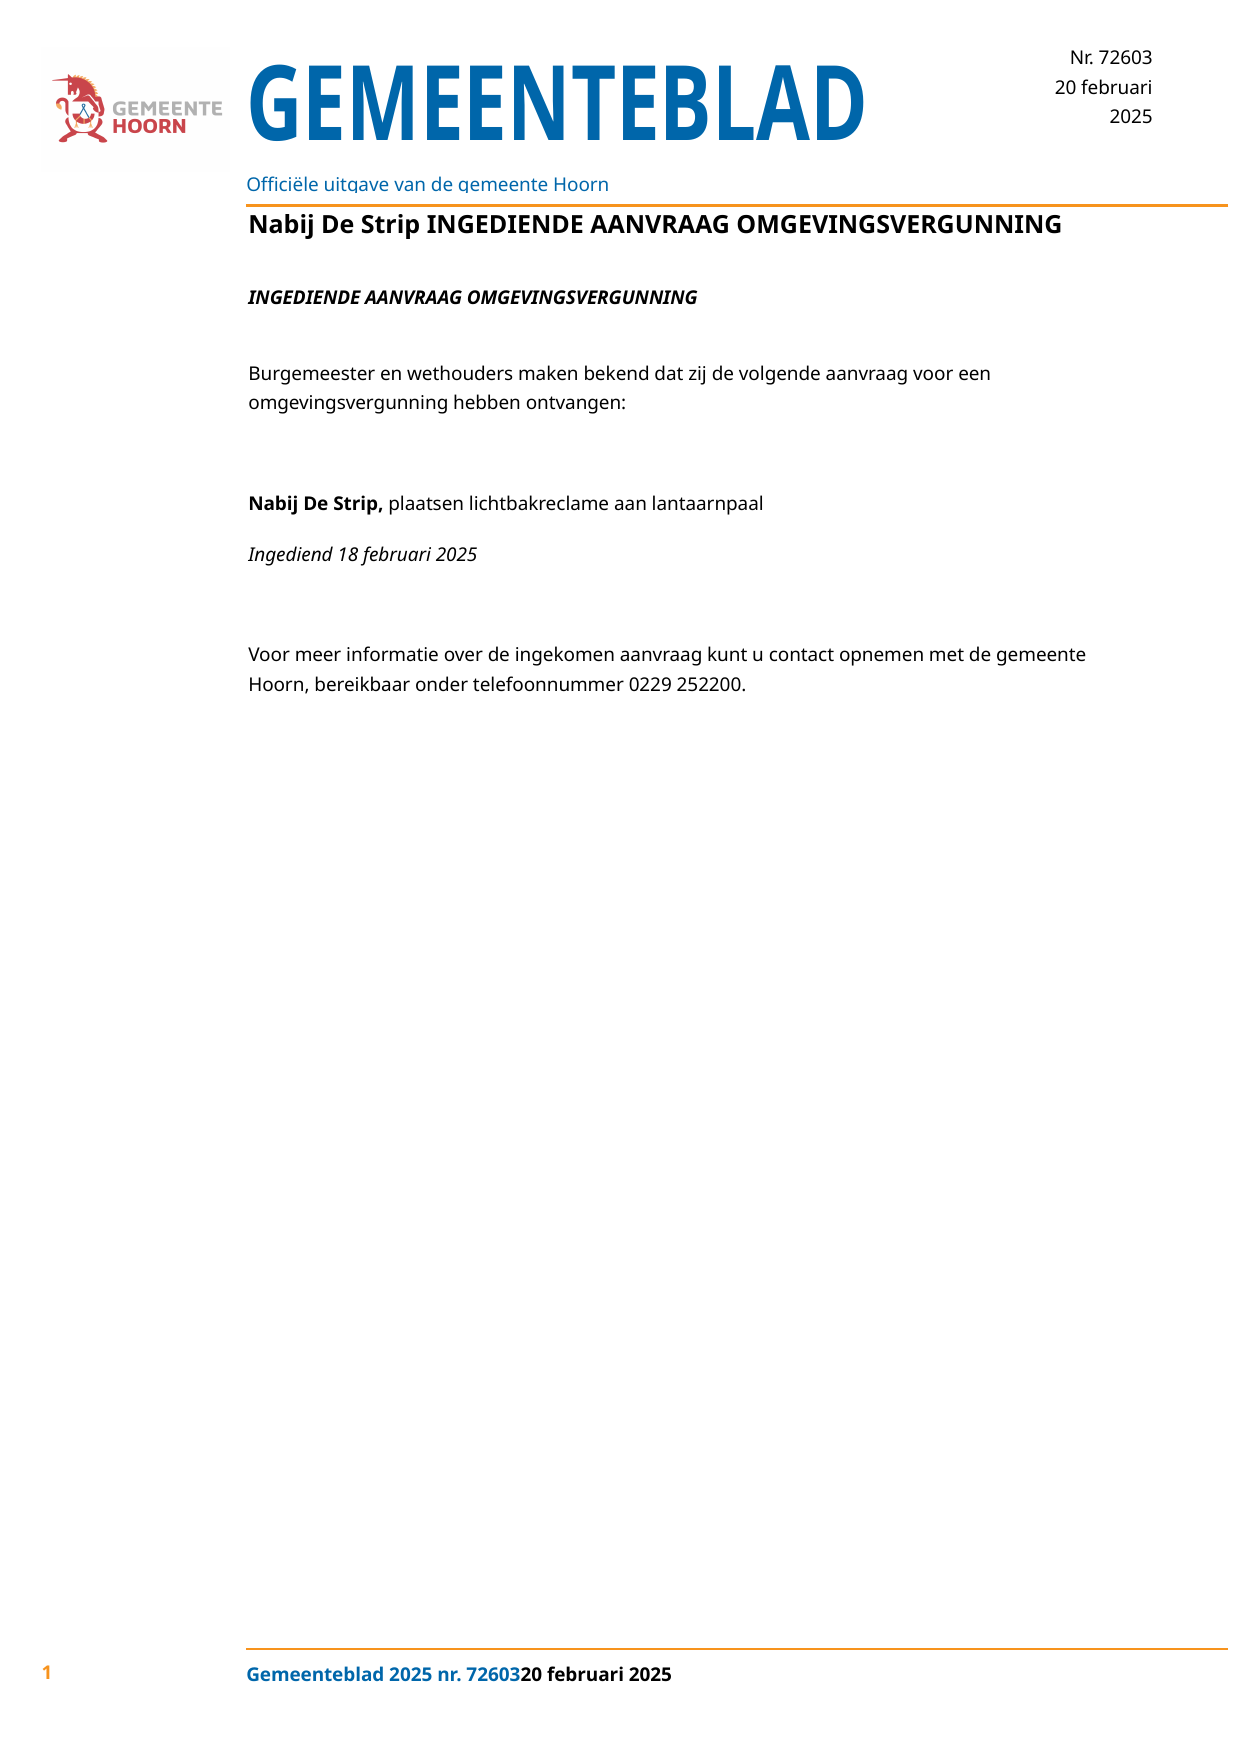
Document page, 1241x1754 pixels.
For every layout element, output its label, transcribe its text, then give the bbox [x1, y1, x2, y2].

text Ingediend 18 februari 2025 [248, 541, 1152, 567]
text Nabij De Strip INGEDIENDE AANVRAAG OMGEVINGSVERGUNNING [248, 207, 1152, 241]
picture [41, 47, 231, 172]
text Nabij De Strip, plaatsen lichtbakreclame aan lantaarnpaal [248, 490, 1152, 516]
text Voor meer informatie over de ingekomen aanvraag kunt u contact opnemen met de gemeente Hoorn, bereikbaar onder telefoonnummer 0229 252200. [248, 642, 1152, 697]
text Burgemeester en wethouders maken bekend dat zij de volgende aanvraag voor een omgevingsvergunning hebben ontvangen: [248, 360, 1152, 415]
text INGEDIENDE AANVRAAG OMGEVINGSVERGUNNING [248, 284, 1152, 309]
